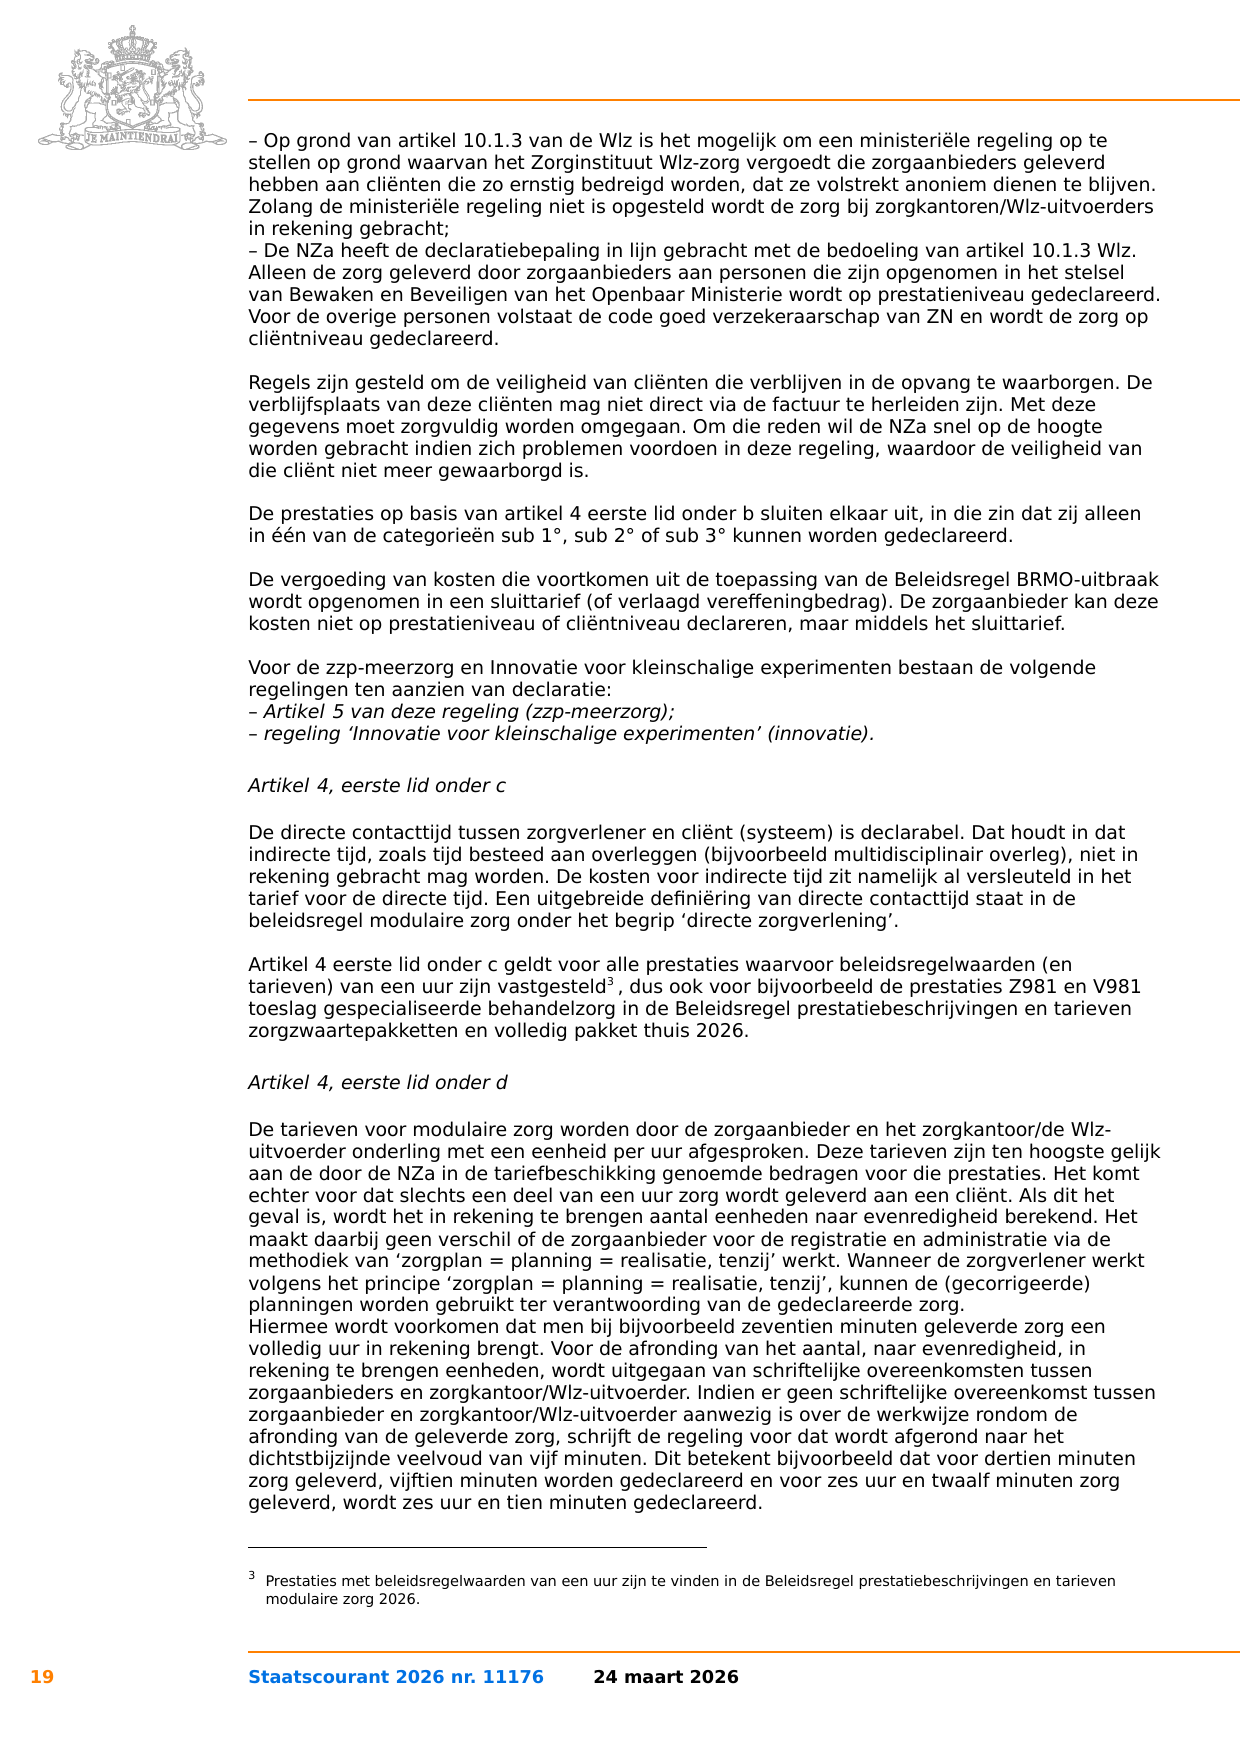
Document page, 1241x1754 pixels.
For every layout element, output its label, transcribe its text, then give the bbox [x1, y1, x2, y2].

text Voor de zzp-meerzorg en Innovatie voor kleinschalige experimenten bestaan de volgende regelingen ten aanzien van declaratie: [248, 657, 1163, 701]
subtitle Artikel 4, eerste lid onder c [248, 775, 1163, 797]
text – Artikel 5 van deze regeling (zzp-meerzorg); [248, 701, 1163, 723]
text De directe contacttijd tussen zorgverlener en cliënt (systeem) is declarabel. Dat houdt in dat indirecte tijd, zoals tijd besteed aan overleggen (bijvoorbeeld multidisciplinair overleg), niet in rekening gebracht mag worden. De kosten voor indirecte tijd zit namelijk al versleuteld in het tarief voor de directe tijd. Een uitgebreide definiëring van directe contacttijd staat in de beleidsregel modulaire zorg onder het begrip ‘directe zorgverlening’. [248, 822, 1163, 932]
text Prestaties met beleidsregelwaarden van een uur zijn te vinden in de Beleidsregel prestatiebeschrijvingen en tarieven modulaire zorg 2026. [248, 1569, 1163, 1608]
text – De NZa heeft de declaratiebepaling in lijn gebracht met de bedoeling van artikel 10.1.3 Wlz. Alleen de zorg geleverd door zorgaanbieders aan personen die zijn opgenomen in het stelsel van Bewaken en Beveiligen van het Openbaar Ministerie wordt op prestatieniveau gedeclareerd. Voor de overige personen volstaat de code goed verzekeraarschap van ZN en wordt de zorg op cliëntniveau gedeclareerd. [248, 240, 1163, 350]
text De tarieven voor modulaire zorg worden door de zorgaanbieder en het zorgkantoor/de Wlz-uitvoerder onderling met een eenheid per uur afgesproken. Deze tarieven zijn ten hoogste gelijk aan de door de NZa in de tariefbeschikking genoemde bedragen voor die prestaties. Het komt echter voor dat slechts een deel van een uur zorg wordt geleverd aan een cliënt. Als dit het geval is, wordt het in rekening te brengen aantal eenheden naar evenredigheid berekend. Het maakt daarbij geen verschil of de zorgaanbieder voor de registratie en administratie via de methodiek van ‘zorgplan = planning = realisatie, tenzij’ werkt. Wanneer de zorgverlener werkt volgens het principe ‘zorgplan = planning = realisatie, tenzij’, kunnen de (gecorrigeerde) planningen worden gebruikt ter verantwoording van de gedeclareerde zorg. [248, 1118, 1163, 1316]
text Regels zijn gesteld om de veiligheid van cliënten die verblijven in de opvang te waarborgen. De verblijfsplaats van deze cliënten mag niet direct via de factuur te herleiden zijn. Met deze gegevens moet zorgvuldig worden omgegaan. Om die reden wil de NZa snel op de hoogte worden gebracht indien zich problemen voordoen in deze regeling, waardoor de veiligheid van die cliënt niet meer gewaarborgd is. [248, 372, 1163, 481]
text Artikel 4 eerste lid onder c geldt voor alle prestaties waarvoor beleidsregelwaarden (en tarieven) van een uur zijn vastgesteld, dus ook voor bijvoorbeeld de prestaties Z981 en V981 toeslag gespecialiseerde behandelzorg in de Beleidsregel prestatiebeschrijvingen en tarieven zorgzwaartepakketten en volledig pakket thuis 2026. [248, 954, 1163, 1042]
text – regeling ‘Innovatie voor kleinschalige experimenten’ (innovatie). [248, 723, 1163, 745]
text De vergoeding van kosten die voortkomen uit de toepassing van de Beleidsregel BRMO-uitbraak wordt opgenomen in een sluittarief (of verlaagd vereffeningbedrag). De zorgaanbieder kan deze kosten niet op prestatieniveau of cliëntniveau declareren, maar middels het sluittarief. [248, 569, 1163, 635]
text – Op grond van artikel 10.1.3 van de Wlz is het mogelijk om een ministeriële regeling op te stellen op grond waarvan het Zorginstituut Wlz-zorg vergoedt die zorgaanbieders geleverd hebben aan cliënten die zo ernstig bedreigd worden, dat ze volstrekt anoniem dienen te blijven. Zolang de ministeriële regeling niet is opgesteld wordt de zorg bij zorgkantoren/Wlz-uitvoerders in rekening gebracht; [248, 130, 1163, 240]
subtitle Artikel 4, eerste lid onder d [248, 1072, 1163, 1093]
text De prestaties op basis van artikel 4 eerste lid onder b sluiten elkaar uit, in die zin dat zij alleen in één van de categorieën sub 1°, sub 2° of sub 3° kunnen worden gedeclareerd. [248, 503, 1163, 547]
picture [38, 25, 227, 150]
text Hiermee wordt voorkomen dat men bij bijvoorbeeld zeventien minuten geleverde zorg een volledig uur in rekening brengt. Voor de afronding van het aantal, naar evenredigheid, in rekening te brengen eenheden, wordt uitgegaan van schriftelijke overeenkomsten tussen zorgaanbieders en zorgkantoor/Wlz-uitvoerder. Indien er geen schriftelijke overeenkomst tussen zorgaanbieder en zorgkantoor/Wlz-uitvoerder aanwezig is over de werkwijze rondom de afronding van de geleverde zorg, schrijft de regeling voor dat wordt afgerond naar het dichtstbijzijnde veelvoud van vijf minuten. Dit betekent bijvoorbeeld dat voor dertien minuten zorg geleverd, vijftien minuten worden gedeclareerd en voor zes uur en twaalf minuten zorg geleverd, wordt zes uur en tien minuten gedeclareerd. [248, 1316, 1163, 1514]
